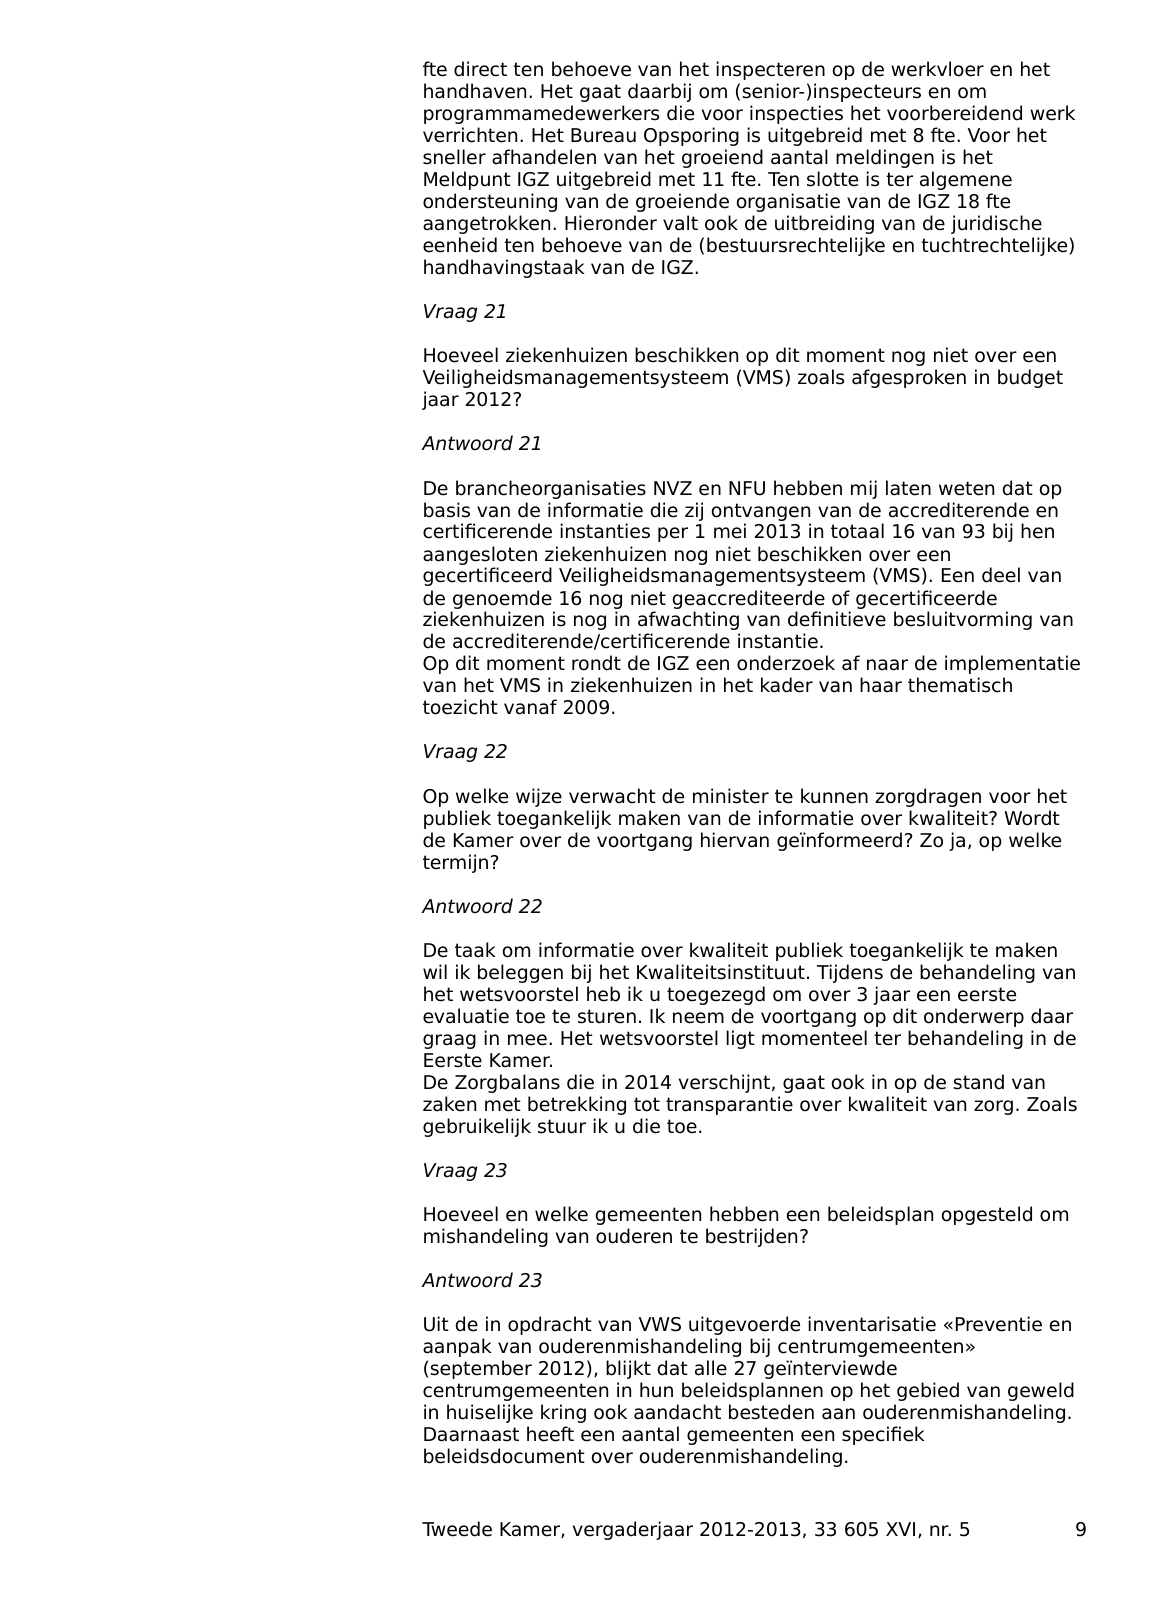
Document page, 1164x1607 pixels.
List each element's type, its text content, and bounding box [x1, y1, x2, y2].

subtitle Vraag 21 [422, 301, 1087, 323]
text De taak om informatie over kwaliteit publiek toegankelijk te maken wil ik beleggen bij het Kwaliteitsinstituut. Tijdens de behandeling van het wetsvoorstel heb ik u toegezegd om over 3 jaar een eerste evaluatie toe te sturen. Ik neem de voortgang op dit onderwerp daar graag in mee. Het wetsvoorstel ligt momenteel ter behandeling in de Eerste Kamer. [422, 940, 1087, 1072]
text Uit de in opdracht van VWS uitgevoerde inventarisatie «Preventie en aanpak van ouderenmishandeling bij centrumgemeenten» (september 2012), blijkt dat alle 27 geïnterviewde centrumgemeenten in hun beleidsplannen op het gebied van geweld in huiselijke kring ook aandacht besteden aan ouderenmishandeling. Daarnaast heeft een aantal gemeenten een specifiek beleidsdocument over ouderenmishandeling. [422, 1314, 1087, 1468]
subtitle Antwoord 21 [422, 433, 1087, 455]
text Op dit moment rondt de IGZ een onderzoek af naar de implementatie van het VMS in ziekenhuizen in het kader van haar thematisch toezicht vanaf 2009. [422, 653, 1087, 719]
text fte direct ten behoeve van het inspecteren op de werkvloer en het handhaven. Het gaat daarbij om (senior-)inspecteurs en om programmamedewerkers die voor inspecties het voorbereidend werk verrichten. Het Bureau Opsporing is uitgebreid met 8 fte. Voor het sneller afhandelen van het groeiend aantal meldingen is het Meldpunt IGZ uitgebreid met 11 fte. Ten slotte is ter algemene ondersteuning van de groeiende organisatie van de IGZ 18 fte aangetrokken. Hieronder valt ook de uitbreiding van de juridische eenheid ten behoeve van de (bestuursrechtelijke en tuchtrechtelijke) handhavingstaak van de IGZ. [422, 59, 1087, 279]
text Hoeveel en welke gemeenten hebben een beleidsplan opgesteld om mishandeling van ouderen te bestrijden? [422, 1204, 1087, 1248]
text Op welke wijze verwacht de minister te kunnen zorgdragen voor het publiek toegankelijk maken van de informatie over kwaliteit? Wordt de Kamer over de voortgang hiervan geïnformeerd? Zo ja, op welke termijn? [422, 786, 1087, 873]
text Hoeveel ziekenhuizen beschikken op dit moment nog niet over een Veiligheidsmanagementsysteem (VMS) zoals afgesproken in budget jaar 2012? [422, 345, 1087, 411]
subtitle Vraag 22 [422, 741, 1087, 763]
subtitle Antwoord 22 [422, 896, 1087, 918]
subtitle Vraag 23 [422, 1160, 1087, 1182]
text De brancheorganisaties NVZ en NFU hebben mij laten weten dat op basis van de informatie die zij ontvangen van de accrediterende en certificerende instanties per 1 mei 2013 in totaal 16 van 93 bij hen aangesloten ziekenhuizen nog niet beschikken over een gecertificeerd Veiligheidsmanagementsysteem (VMS). Een deel van de genoemde 16 nog niet geaccrediteerde of gecertificeerde ziekenhuizen is nog in afwachting van definitieve besluitvorming van de accrediterende/certificerende instantie. [422, 477, 1087, 653]
subtitle Antwoord 23 [422, 1270, 1087, 1292]
text De Zorgbalans die in 2014 verschijnt, gaat ook in op de stand van zaken met betrekking tot transparantie over kwaliteit van zorg. Zoals gebruikelijk stuur ik u die toe. [422, 1072, 1087, 1138]
